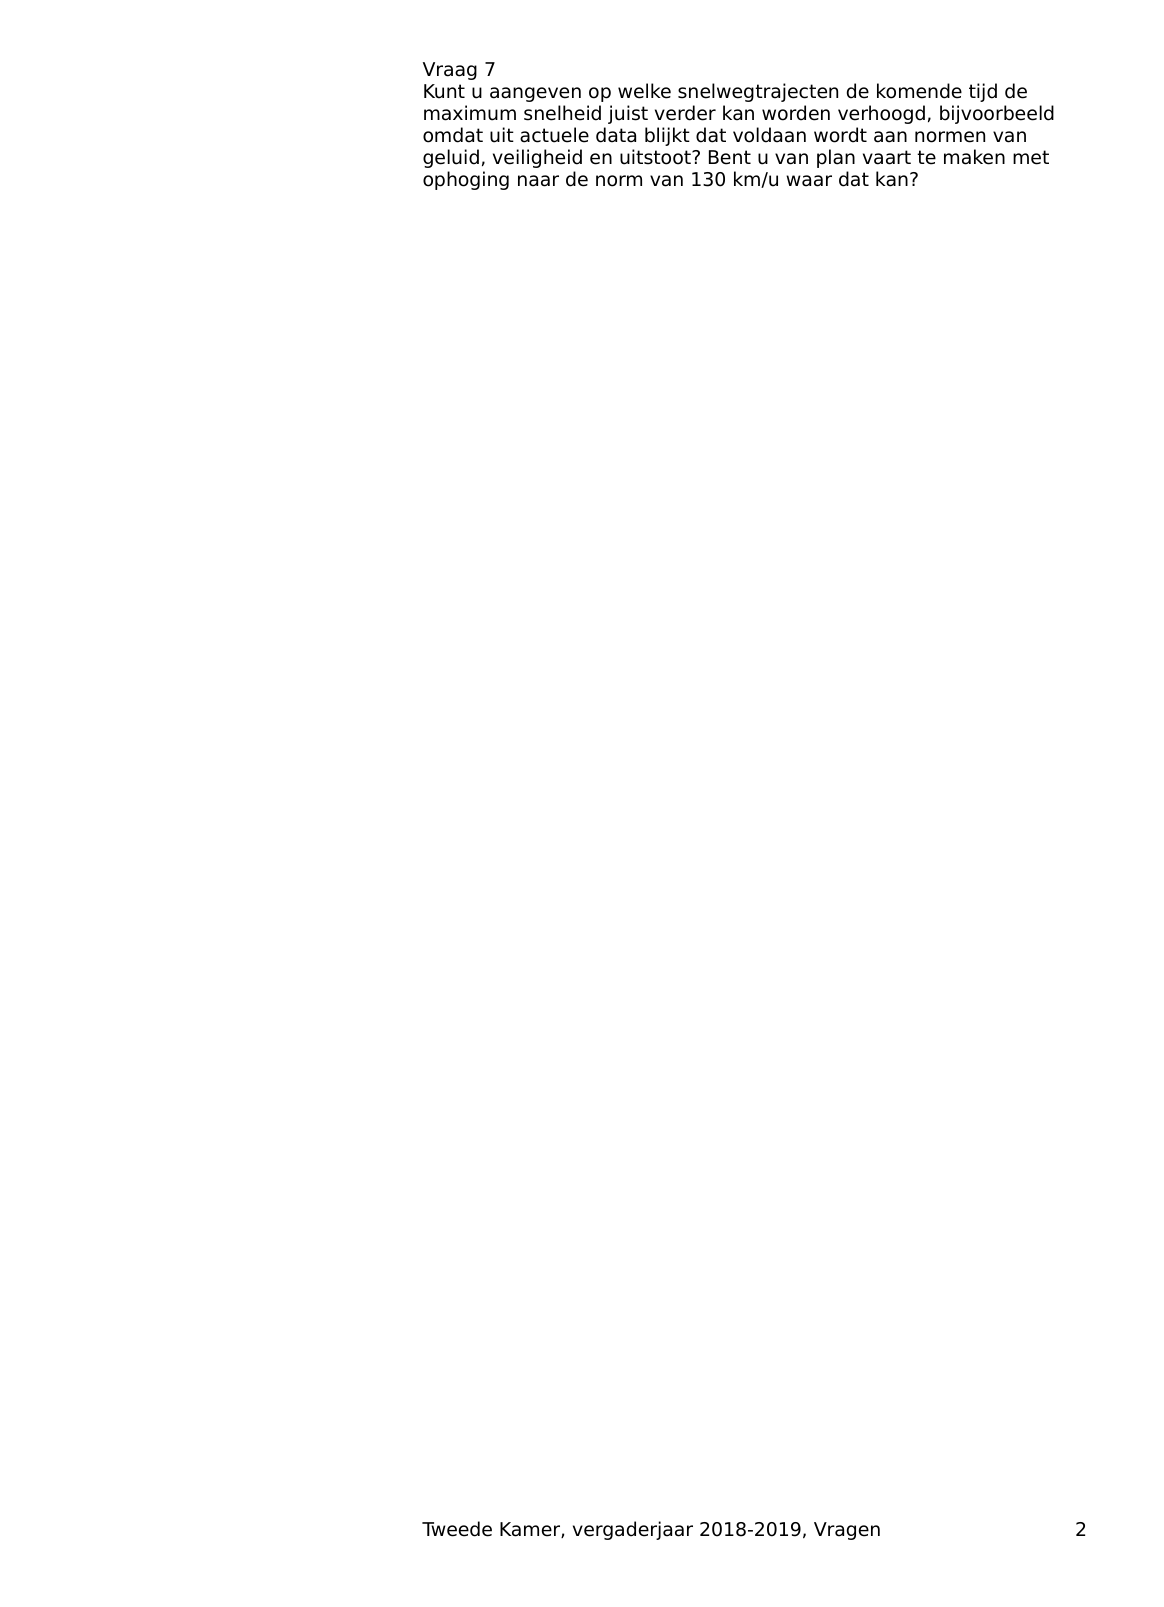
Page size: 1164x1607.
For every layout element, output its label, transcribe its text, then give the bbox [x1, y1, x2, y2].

text Vraag 7 [422, 59, 1087, 81]
text Kunt u aangeven op welke snelwegtrajecten de komende tijd de maximum snelheid juist verder kan worden verhoogd, bijvoorbeeld omdat uit actuele data blijkt dat voldaan wordt aan normen van geluid, veiligheid en uitstoot? Bent u van plan vaart te maken met ophoging naar de norm van 130 km/u waar dat kan? [422, 81, 1087, 191]
